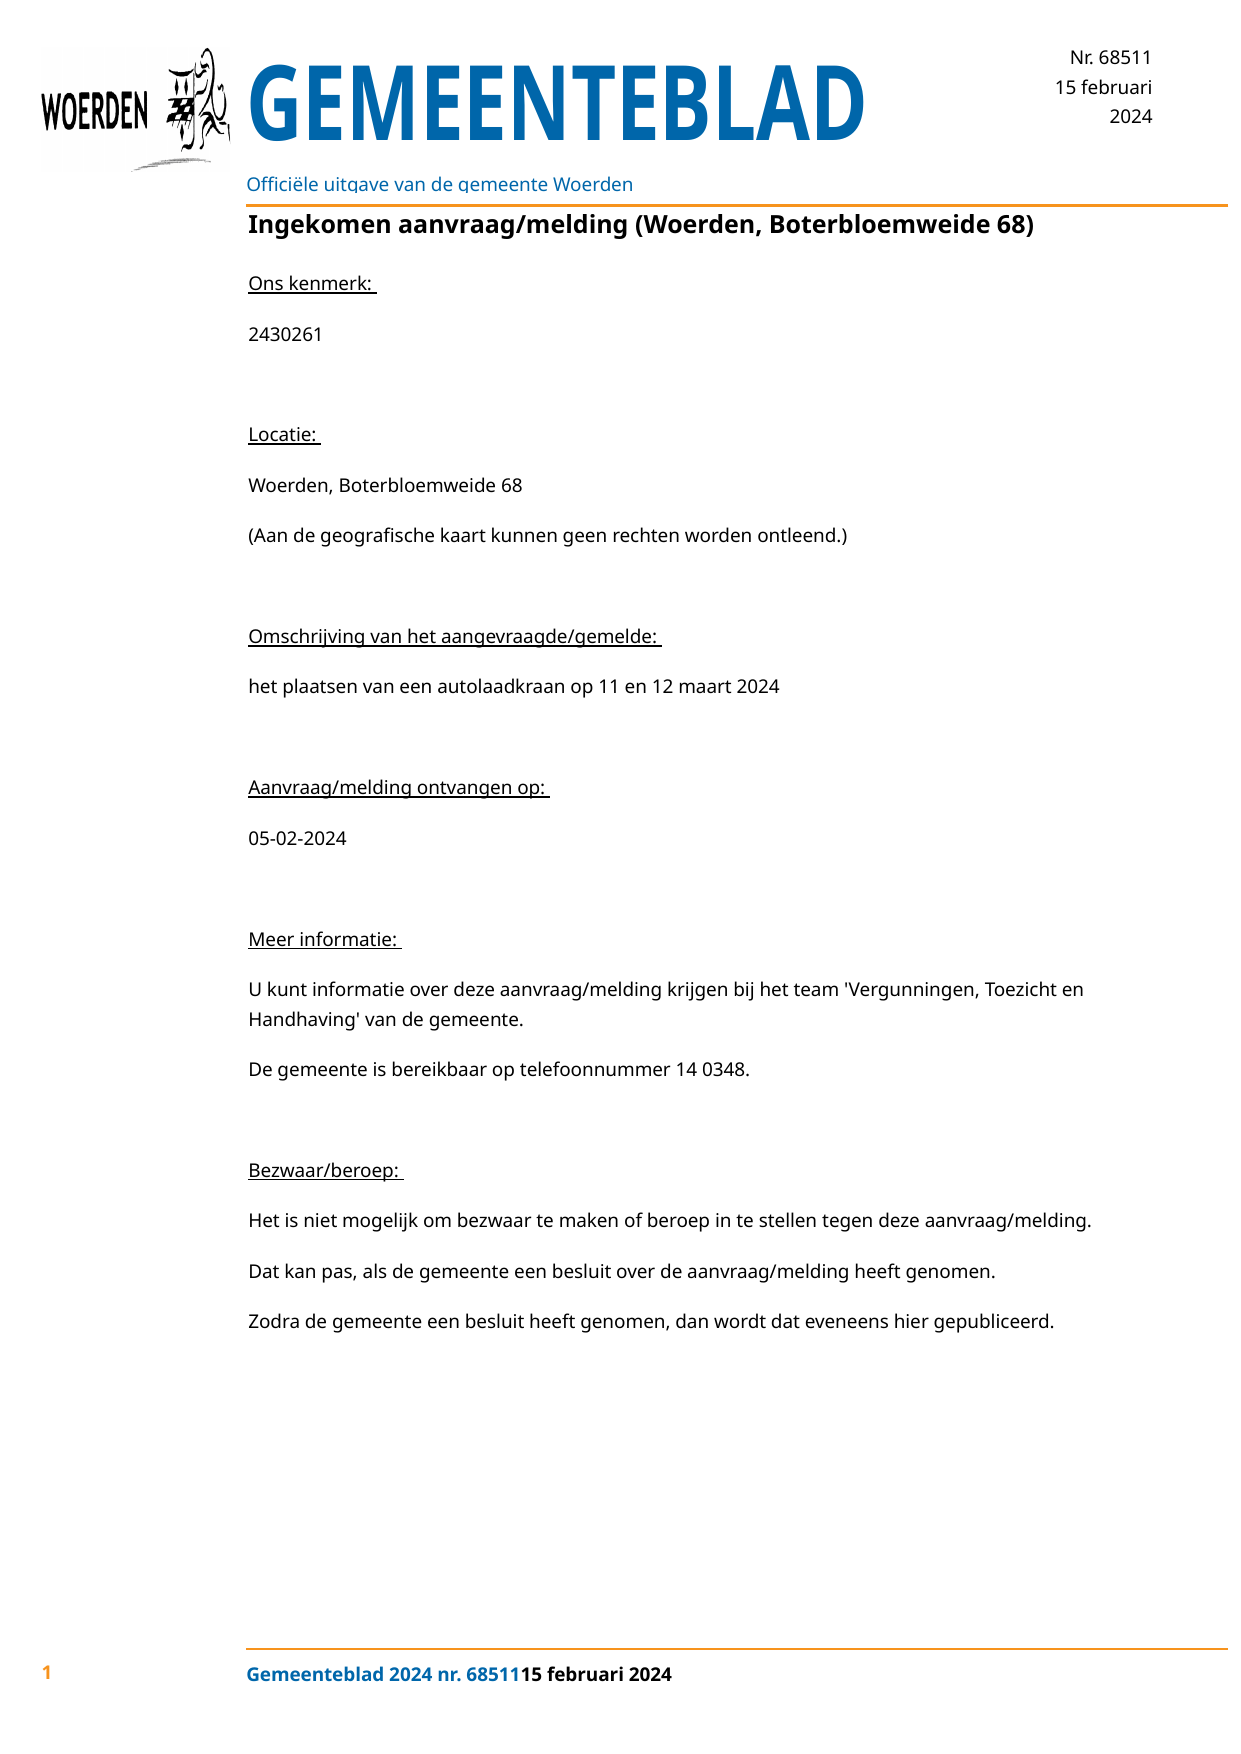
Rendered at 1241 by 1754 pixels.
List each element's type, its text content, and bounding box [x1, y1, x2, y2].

text Het is niet mogelijk om bezwaar te maken of beroep in te stellen tegen deze aanvraag/melding. [248, 1207, 1152, 1233]
text Bezwaar/beroep: [248, 1157, 1152, 1183]
text 05-02-2024 [248, 825, 1152, 851]
text Aanvraag/melding ontvangen op: [248, 774, 1152, 800]
text Dat kan pas, als de gemeente een besluit over de aanvraag/melding heeft genomen. [248, 1258, 1152, 1283]
text Ingekomen aanvraag/melding (Woerden, Boterbloemweide 68) [248, 207, 1152, 241]
text De gemeente is bereikbaar op telefoonnummer 14 0348. [248, 1056, 1152, 1082]
text Omschrijving van het aangevraagde/gemelde: [248, 623, 1152, 649]
text Ons kenmerk: [248, 270, 1152, 296]
text U kunt informatie over deze aanvraag/melding krijgen bij het team 'Vergunningen, Toezicht en Handhaving' van de gemeente. [248, 976, 1152, 1031]
text (Aan de geografische kaart kunnen geen rechten worden ontleend.) [248, 522, 1152, 548]
text Meer informatie: [248, 926, 1152, 951]
text Locatie: [248, 422, 1152, 447]
text 2430261 [248, 321, 1152, 346]
text het plaatsen van een autolaadkraan op 11 en 12 maart 2024 [248, 674, 1152, 699]
picture [41, 47, 231, 172]
text Woerden, Boterbloemweide 68 [248, 472, 1152, 498]
text Zodra de gemeente een besluit heeft genomen, dan wordt dat eveneens hier gepubliceerd. [248, 1308, 1152, 1334]
